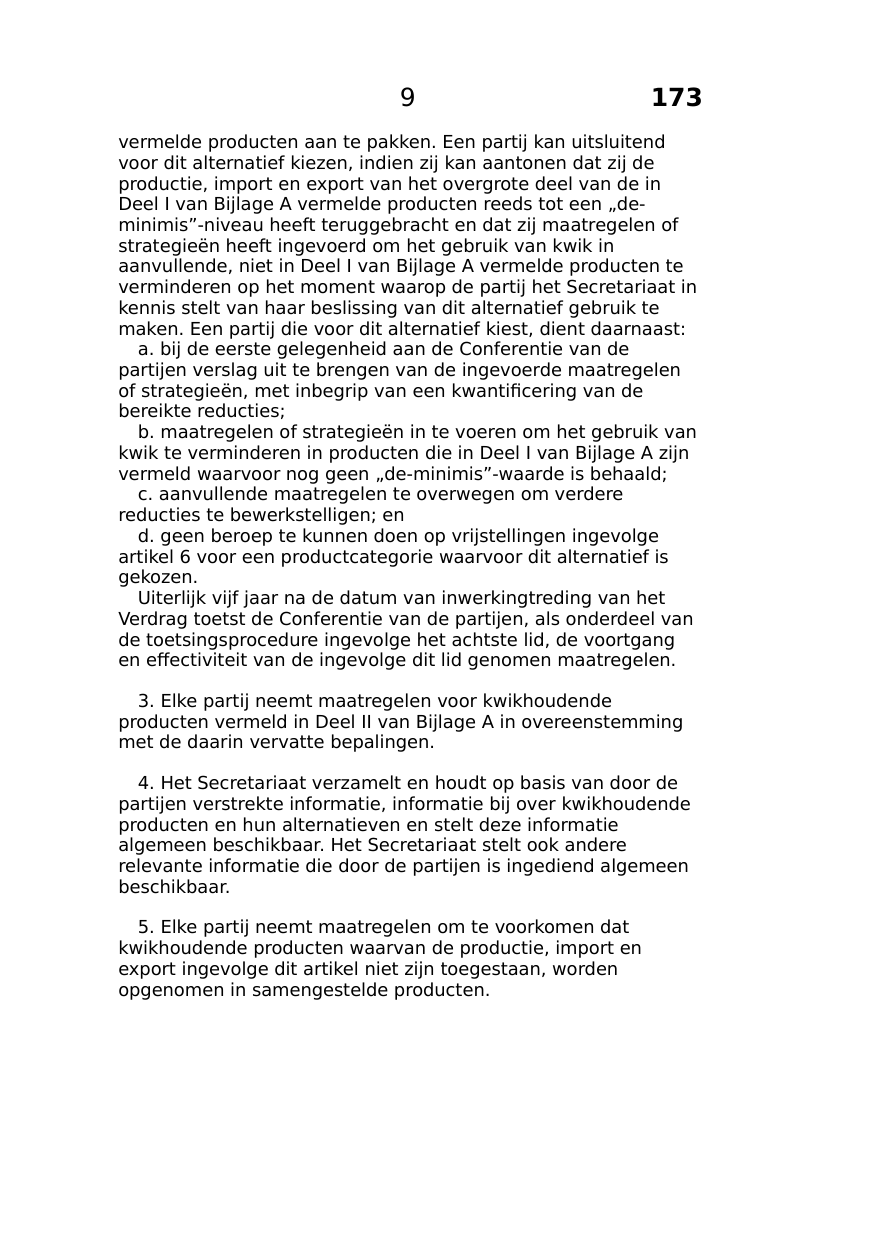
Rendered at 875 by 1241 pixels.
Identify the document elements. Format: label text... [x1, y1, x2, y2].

text a. bij de eerste gelegenheid aan de Conferentie van de partijen verslag uit te brengen van de ingevoerde maatregelen of strategieën, met inbegrip van een kwantificering van de bereikte reducties; [118, 339, 703, 422]
text 5. Elke partij neemt maatregelen om te voorkomen dat kwikhoudende producten waarvan de productie, import en export ingevolge dit artikel niet zijn toegestaan, worden opgenomen in samengestelde producten. [118, 917, 703, 1000]
text vermelde producten aan te pakken. Een partij kan uitsluitend voor dit alternatief kiezen, indien zij kan aantonen dat zij de productie, import en export van het overgrote deel van de in Deel I van Bijlage A vermelde producten reeds tot een „de-minimis”-niveau heeft teruggebracht en dat zij maatregelen of strategieën heeft ingevoerd om het gebruik van kwik in aanvullende, niet in Deel I van Bijlage A vermelde producten te verminderen op het moment waarop de partij het Secretariaat in kennis stelt van haar beslissing van dit alternatief gebruik te maken. Een partij die voor dit alternatief kiest, dient daarnaast: [118, 132, 703, 339]
text 3. Elke partij neemt maatregelen voor kwikhoudende producten vermeld in Deel II van Bijlage A in overeenstemming met de daarin vervatte bepalingen. [118, 691, 703, 753]
text 4. Het Secretariaat verzamelt en houdt op basis van door de partijen verstrekte informatie, informatie bij over kwikhoudende producten en hun alternatieven en stelt deze informatie algemeen beschikbaar. Het Secretariaat stelt ook andere relevante informatie die door de partijen is ingediend algemeen beschikbaar. [118, 773, 703, 897]
text c. aanvullende maatregelen te overwegen om verdere reducties te bewerkstelligen; en [118, 484, 703, 526]
text d. geen beroep te kunnen doen op vrijstellingen ingevolge artikel 6 voor een productcategorie waarvoor dit alternatief is gekozen. [118, 526, 703, 588]
text b. maatregelen of strategieën in te voeren om het gebruik van kwik te verminderen in producten die in Deel I van Bijlage A zijn vermeld waarvoor nog geen „de-minimis”-waarde is behaald; [118, 422, 703, 484]
text Uiterlijk vijf jaar na de datum van inwerkingtreding van het Verdrag toetst de Conferentie van de partijen, als onderdeel van de toetsingsprocedure ingevolge het achtste lid, de voortgang en effectiviteit van de ingevolge dit lid genomen maatregelen. [118, 588, 703, 671]
